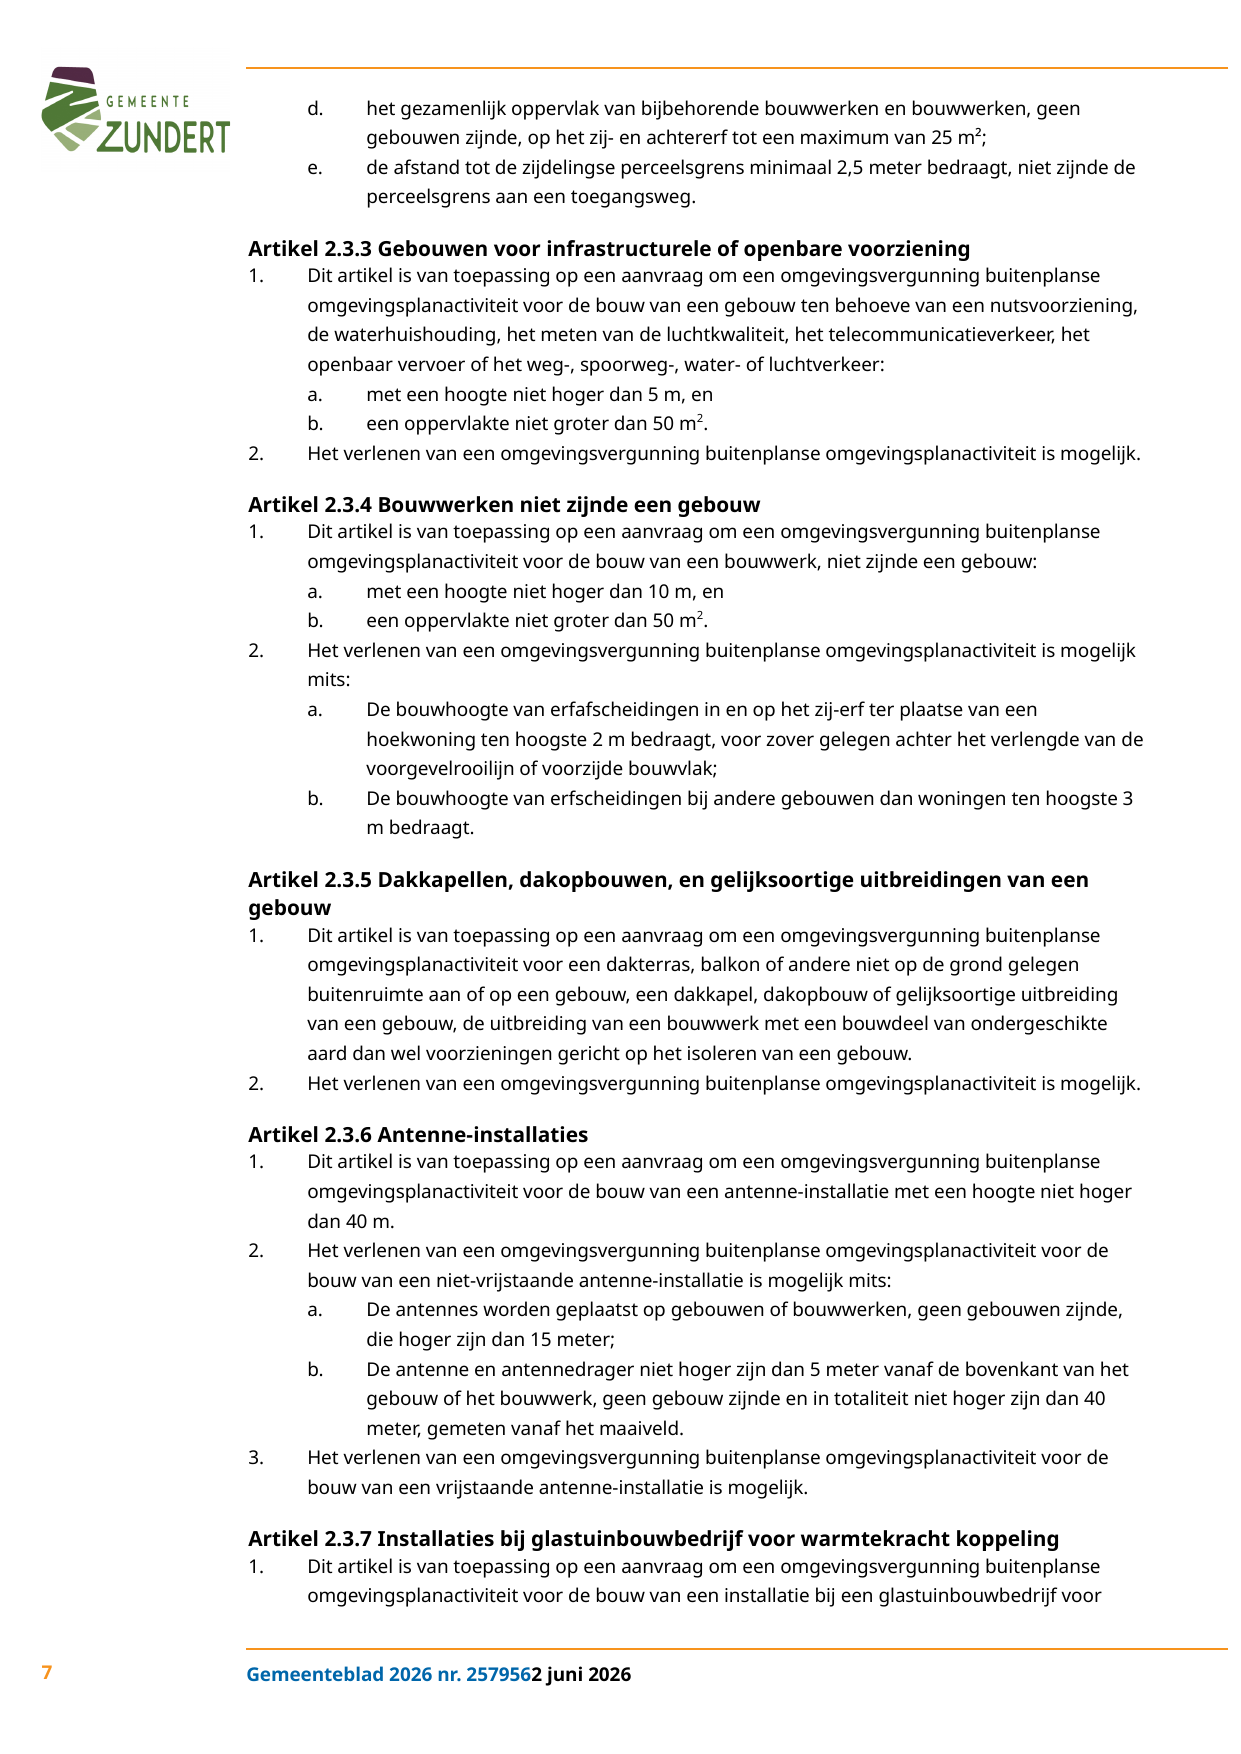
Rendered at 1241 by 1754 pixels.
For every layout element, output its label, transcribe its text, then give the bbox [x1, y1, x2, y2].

list De antenne en antennedrager niet hoger zijn dan 5 meter vanaf de bovenkant van het gebouw of het bouwwerk, geen gebouw zijnde en in totaliteit niet hoger zijn dan 40 meter, gemeten vanaf het maaiveld. [307, 1356, 1152, 1441]
list Dit artikel is van toepassing op een aanvraag om een omgevingsvergunning buitenplanse omgevingsplanactiviteit voor de bouw van een gebouw ten behoeve van een nutsvoorziening, de waterhuishouding, het meten van de luchtkwaliteit, het telecommunicatieverkeer, het openbaar vervoer of het weg-, spoorweg-, water- of luchtverkeer: [248, 262, 1152, 377]
list De bouwhoogte van erfafscheidingen in en op het zij-erf ter plaatse van een hoekwoning ten hoogste 2 m bedraagt, voor zover gelegen achter het verlengde van de voorgevelrooilijn of voorzijde bouwvlak; [307, 696, 1152, 781]
picture [41, 47, 231, 172]
list een oppervlakte niet groter dan 50 m2. [307, 607, 1152, 633]
list met een hoogte niet hoger dan 5 m, en [307, 381, 1152, 406]
text Artikel 2.3.7 Installaties bij glastuinbouwbedrijf voor warmtekracht koppeling [248, 1524, 1152, 1553]
list het gezamenlijk oppervlak van bijbehorende bouwwerken en bouwwerken, geen gebouwen zijnde, op het zij- en achtererf tot een maximum van 25 m²; [307, 95, 1152, 150]
list Dit artikel is van toepassing op een aanvraag om een omgevingsvergunning buitenplanse omgevingsplanactiviteit voor de bouw van een antenne-installatie met een hoogte niet hoger dan 40 m. [248, 1149, 1152, 1233]
text Artikel 2.3.4 Bouwwerken niet zijnde een gebouw [248, 490, 1152, 519]
list Het verlenen van een omgevingsvergunning buitenplanse omgevingsplanactiviteit is mogelijk. [248, 440, 1152, 466]
list Dit artikel is van toepassing op een aanvraag om een omgevingsvergunning buitenplanse omgevingsplanactiviteit voor de bouw van een installatie bij een glastuinbouwbedrijf voor [248, 1553, 1152, 1608]
list een oppervlakte niet groter dan 50 m2. [307, 410, 1152, 436]
list Het verlenen van een omgevingsvergunning buitenplanse omgevingsplanactiviteit voor de bouw van een niet-vrijstaande antenne-installatie is mogelijk mits: [248, 1237, 1152, 1293]
list Het verlenen van een omgevingsvergunning buitenplanse omgevingsplanactiviteit voor de bouw van een vrijstaande antenne-installatie is mogelijk. [248, 1444, 1152, 1500]
list De bouwhoogte van erfscheidingen bij andere gebouwen dan woningen ten hoogste 3 m bedraagt. [307, 785, 1152, 840]
text Artikel 2.3.3 Gebouwen voor infrastructurele of openbare voorziening [248, 234, 1152, 262]
text Artikel 2.3.5 Dakkapellen, dakopbouwen, en gelijksoortige uitbreidingen van een gebouw [248, 865, 1152, 922]
list Dit artikel is van toepassing op een aanvraag om een omgevingsvergunning buitenplanse omgevingsplanactiviteit voor de bouw van een bouwwerk, niet zijnde een gebouw: [248, 519, 1152, 574]
list De antennes worden geplaatst op gebouwen of bouwwerken, geen gebouwen zijnde, die hoger zijn dan 15 meter; [307, 1297, 1152, 1352]
list Het verlenen van een omgevingsvergunning buitenplanse omgevingsplanactiviteit is mogelijk mits: [248, 637, 1152, 692]
text Artikel 2.3.6 Antenne-installaties [248, 1120, 1152, 1149]
list de afstand tot de zijdelingse perceelsgrens minimaal 2,5 meter bedraagt, niet zijnde de perceelsgrens aan een toegangsweg. [307, 154, 1152, 209]
list Dit artikel is van toepassing op een aanvraag om een omgevingsvergunning buitenplanse omgevingsplanactiviteit voor een dakterras, balkon of andere niet op de grond gelegen buitenruimte aan of op een gebouw, een dakkapel, dakopbouw of gelijksoortige uitbreiding van een gebouw, de uitbreiding van een bouwwerk met een bouwdeel van ondergeschikte aard dan wel voorzieningen gericht op het isoleren van een gebouw. [248, 922, 1152, 1066]
list met een hoogte niet hoger dan 10 m, en [307, 578, 1152, 604]
list Het verlenen van een omgevingsvergunning buitenplanse omgevingsplanactiviteit is mogelijk. [248, 1070, 1152, 1096]
